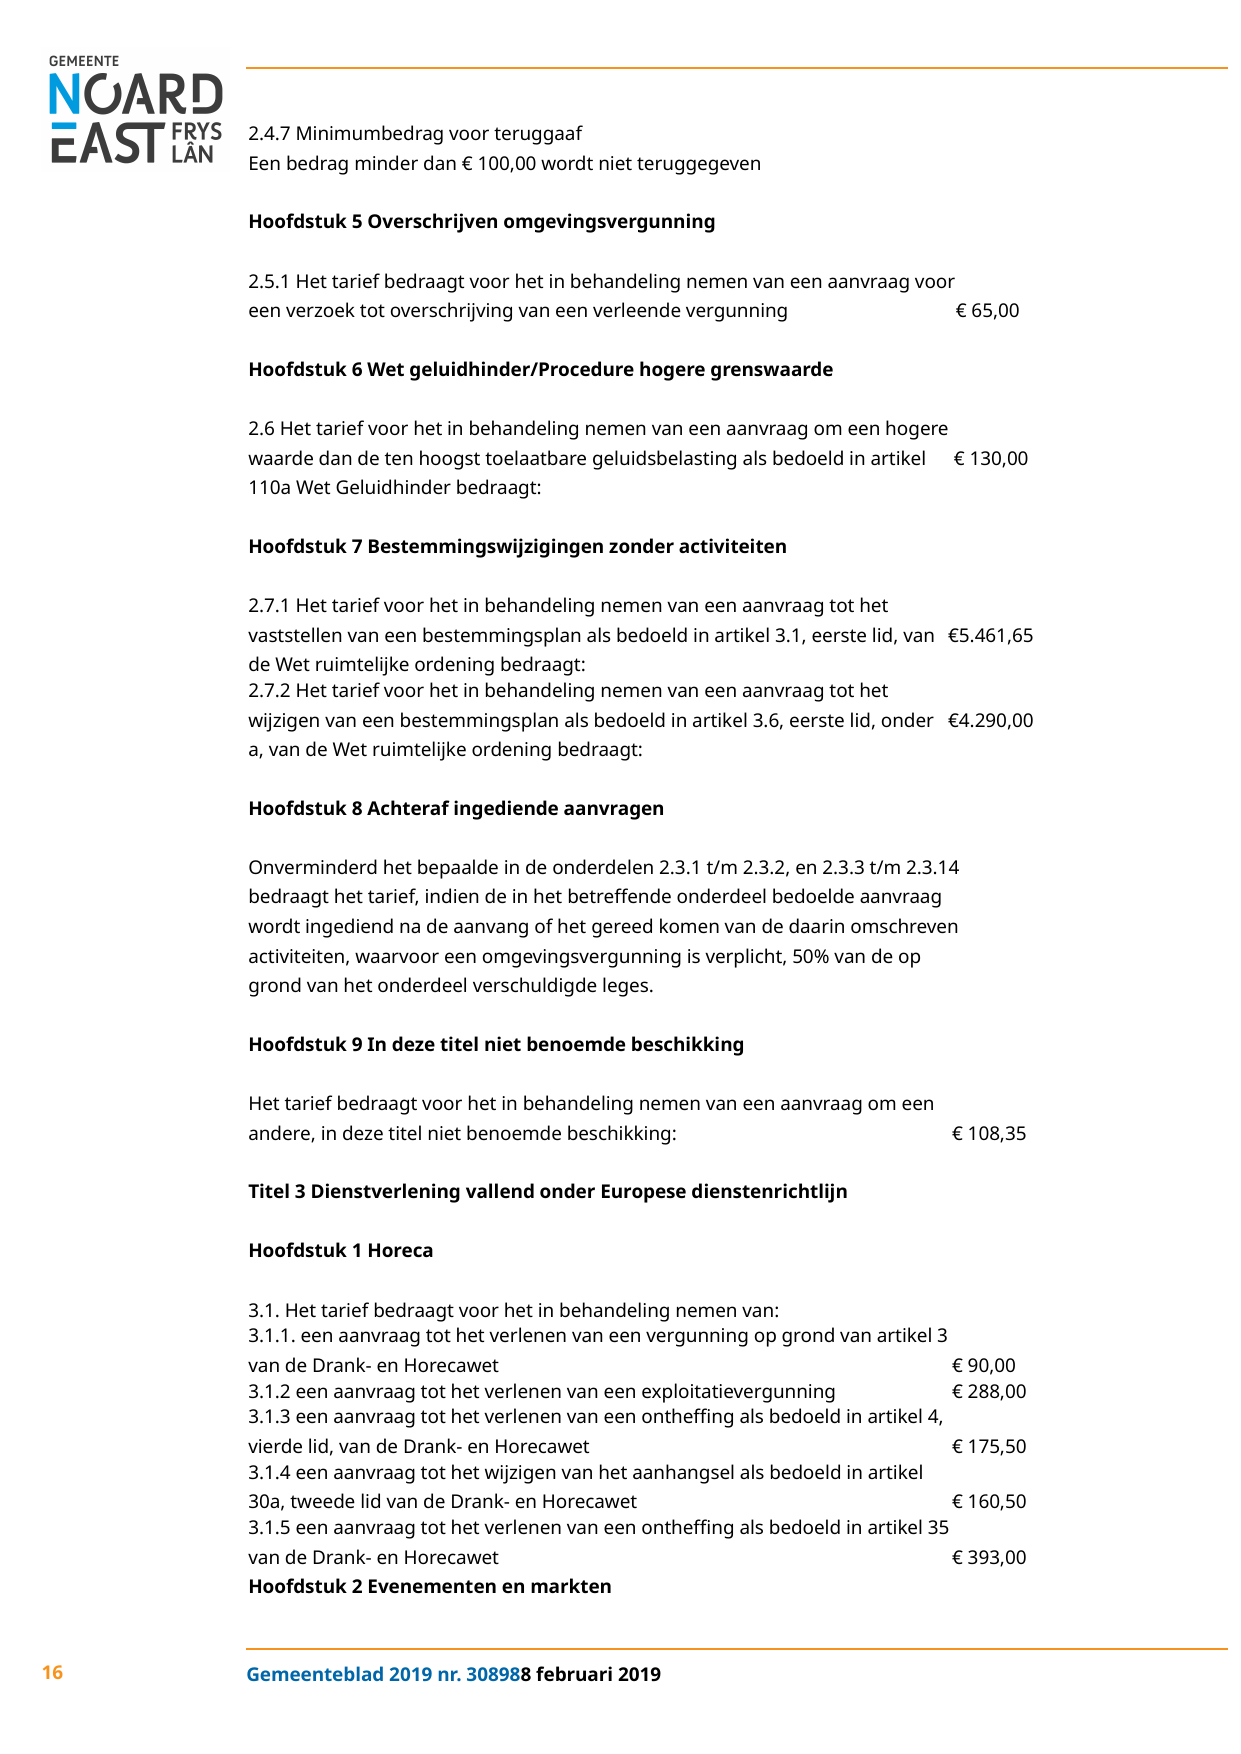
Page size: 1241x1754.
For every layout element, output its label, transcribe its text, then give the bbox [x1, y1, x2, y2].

text Titel 3 Dienstverlening vallend onder Europese dienstenrichtlijn [248, 1178, 1152, 1204]
table_cell [248, 95, 957, 121]
table_header [968, 854, 1152, 998]
text Hoofdstuk 8 Achteraf ingediende aanvragen [248, 795, 1152, 821]
table_cell €4.290,00 [948, 677, 1152, 762]
table_header [952, 1297, 1152, 1323]
table_cell 3.1.2 een aanvraag tot het verlenen van een exploitatievergunning [248, 1378, 952, 1404]
table_cell 3.1.3 een aanvraag tot het verlenen van een ontheffing als bedoeld in artikel 4, vierde lid, van de Drank- en Horecawet [248, 1404, 952, 1459]
text Hoofdstuk 7 Bestemmingswijzigingen zonder activiteiten [248, 533, 1152, 559]
table_cell [958, 95, 1152, 121]
table_cell € 393,00 [952, 1514, 1152, 1569]
table_cell 3.1.1. een aanvraag tot het verlenen van een vergunning op grond van artikel 3 van de Drank- en Horecawet [248, 1323, 952, 1378]
text Hoofdstuk 9 In deze titel niet benoemde beschikking [248, 1031, 1152, 1057]
table_header 2.7.1 Het tarief voor het in behandeling nemen van een aanvraag tot het vaststellen van een bestemmingsplan als bedoeld in artikel 3.1, eerste lid, van de Wet ruimtelijke ordening bedraagt: [248, 592, 948, 677]
table_header Het tarief bedraagt voor het in behandeling nemen van een aanvraag om een andere, in deze titel niet benoemde beschikking: [248, 1090, 952, 1146]
table_header 2.5.1 Het tarief bedraagt voor het in behandeling nemen van een aanvraag voor een verzoek tot overschrijving van een verleende vergunning [248, 268, 956, 323]
table_header € 65,00 [956, 268, 1152, 323]
table_header € 108,35 [952, 1090, 1152, 1146]
text Hoofdstuk 2 Evenementen en markten [248, 1573, 1152, 1598]
table_cell 3.1.5 een aanvraag tot het verlenen van een ontheffing als bedoeld in artikel 35 van de Drank- en Horecawet [248, 1514, 952, 1569]
table_cell 3.1.4 een aanvraag tot het wijzigen van het aanhangsel als bedoeld in artikel 30a, tweede lid van de Drank- en Horecawet [248, 1459, 952, 1514]
table_header €5.461,65 [948, 592, 1152, 677]
text Hoofdstuk 6 Wet geluidhinder/Procedure hogere grenswaarde [248, 356, 1152, 382]
table_cell € 175,50 [952, 1404, 1152, 1459]
text Hoofdstuk 1 Horeca [248, 1238, 1152, 1263]
table_cell € 288,00 [952, 1378, 1152, 1404]
table_header 2.6 Het tarief voor het in behandeling nemen van een aanvraag om een hogere waarde dan de ten hoogst toelaatbare geluidsbelasting als bedoeld in artikel 110a Wet Geluidhinder bedraagt: [248, 415, 954, 500]
table_header 3.1. Het tarief bedraagt voor het in behandeling nemen van: [248, 1297, 952, 1323]
table_header Onverminderd het bepaalde in de onderdelen 2.3.1 t/m 2.3.2, en 2.3.3 t/m 2.3.14 bedraagt het tarief, indien de in het betreffende onderdeel bedoelde aanvraag wordt ingediend na de aanvang of het gereed komen van de daarin omschreven activiteiten, waarvoor een omgevingsvergunning is verplicht, 50% van de op grond van het onderdeel verschuldigde leges. [248, 854, 968, 998]
text Hoofdstuk 5 Overschrijven omgevingsvergunning [248, 209, 1152, 234]
table_cell 2.4.7 Minimumbedrag voor teruggaaf Een bedrag minder dan € 100,00 wordt niet teruggegeven [248, 121, 957, 176]
table_cell € 160,50 [952, 1459, 1152, 1514]
picture [41, 47, 231, 172]
table_header € 130,00 [954, 415, 1152, 500]
table_cell 2.7.2 Het tarief voor het in behandeling nemen van een aanvraag tot het wijzigen van een bestemmingsplan als bedoeld in artikel 3.6, eerste lid, onder a, van de Wet ruimtelijke ordening bedraagt: [248, 677, 948, 762]
table_cell [958, 121, 1152, 176]
table_cell € 90,00 [952, 1323, 1152, 1378]
